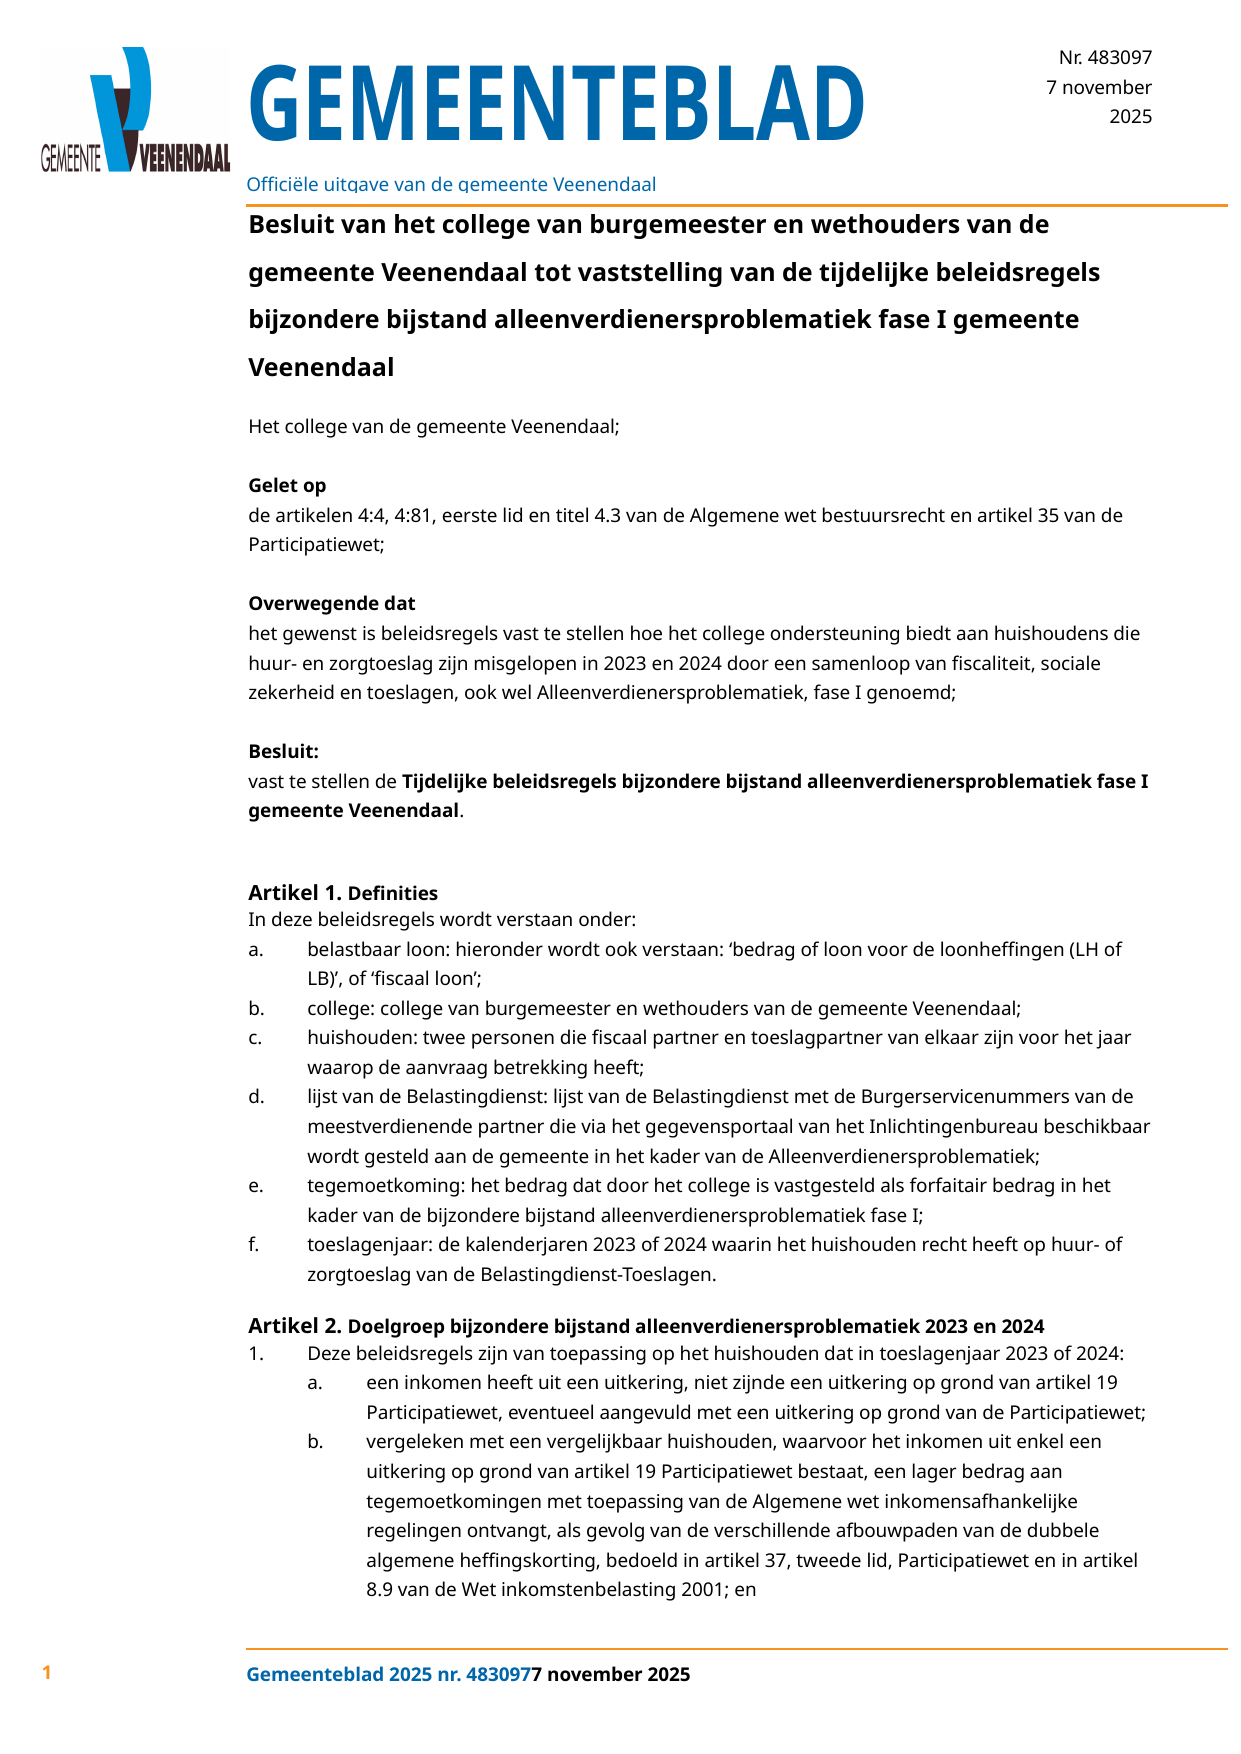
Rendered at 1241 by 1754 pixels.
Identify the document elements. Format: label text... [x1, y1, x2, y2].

text het gewenst is beleidsregels vast te stellen hoe het college ondersteuning biedt aan huishoudens die huur- en zorgtoeslag zijn misgelopen in 2023 en 2024 door een samenloop van fiscaliteit, sociale zekerheid en toeslagen, ook wel Alleenverdienersproblematiek, fase I genoemd; [248, 620, 1152, 705]
text de artikelen 4:4, 4:81, eerste lid en titel 4.3 van de Algemene wet bestuursrecht en artikel 35 van de Participatiewet; [248, 502, 1152, 557]
picture [123, 47, 231, 172]
text Gelet op [248, 472, 1152, 498]
text Besluit: [248, 738, 1152, 764]
text In deze beleidsregels wordt verstaan onder: [248, 906, 1152, 932]
list belastbaar loon: hieronder wordt ook verstaan: ‘bedrag of loon voor de loonheffingen (LH of LB)’, of ‘fiscaal loon’; [248, 936, 1152, 991]
list vergeleken met een vergelijkbaar huishouden, waarvoor het inkomen uit enkel een uitkering op grond van artikel 19 Participatiewet bestaat, een lager bedrag aan tegemoetkomingen met toepassing van de Algemene wet inkomensafhankelijke regelingen ontvangt, als gevolg van de verschillende afbouwpaden van de dubbele algemene heffingskorting, bedoeld in artikel 37, tweede lid, Participatiewet en in artikel 8.9 van de Wet inkomstenbelasting 2001; en [307, 1429, 1152, 1602]
text Overwegende dat [248, 591, 1152, 616]
text Artikel 2. Doelgroep bijzondere bijstand alleenverdienersproblematiek 2023 en 2024 [248, 1312, 1152, 1340]
text Besluit van het college van burgemeester en wethouders van de gemeente Veenendaal tot vaststelling van de tijdelijke beleidsregels bijzondere bijstand alleenverdienersproblematiek fase I gemeente Veenendaal [248, 207, 1152, 384]
picture [41, 47, 130, 172]
text Het college van de gemeente Veenendaal; [248, 413, 1152, 439]
list lijst van de Belastingdienst: lijst van de Belastingdienst met de Burgerservicenummers van de meestverdienende partner die via het gegevensportaal van het Inlichtingenbureau beschikbaar wordt gesteld aan de gemeente in het kader van de Alleenverdienersproblematiek; [248, 1084, 1152, 1168]
list huishouden: twee personen die fiscaal partner en toeslagpartner van elkaar zijn voor het jaar waarop de aanvraag betrekking heeft; [248, 1024, 1152, 1080]
list tegemoetkoming: het bedrag dat door het college is vastgesteld als forfaitair bedrag in het kader van de bijzondere bijstand alleenverdienersproblematiek fase I; [248, 1172, 1152, 1228]
text Artikel 1. Definities [248, 878, 1152, 906]
list college: college van burgemeester en wethouders van de gemeente Veenendaal; [248, 995, 1152, 1021]
list Deze beleidsregels zijn van toepassing op het huishouden dat in toeslagenjaar 2023 of 2024: [248, 1340, 1152, 1366]
list toeslagenjaar: de kalenderjaren 2023 of 2024 waarin het huishouden recht heeft op huur- of zorgtoeslag van de Belastingdienst-Toeslagen. [248, 1232, 1152, 1287]
text vast te stellen de Tijdelijke beleidsregels bijzondere bijstand alleenverdienersproblematiek fase I gemeente Veenendaal. [248, 768, 1152, 823]
list een inkomen heeft uit een uitkering, niet zijnde een uitkering op grond van artikel 19 Participatiewet, eventueel aangevuld met een uitkering op grond van de Participatiewet; [307, 1369, 1152, 1425]
